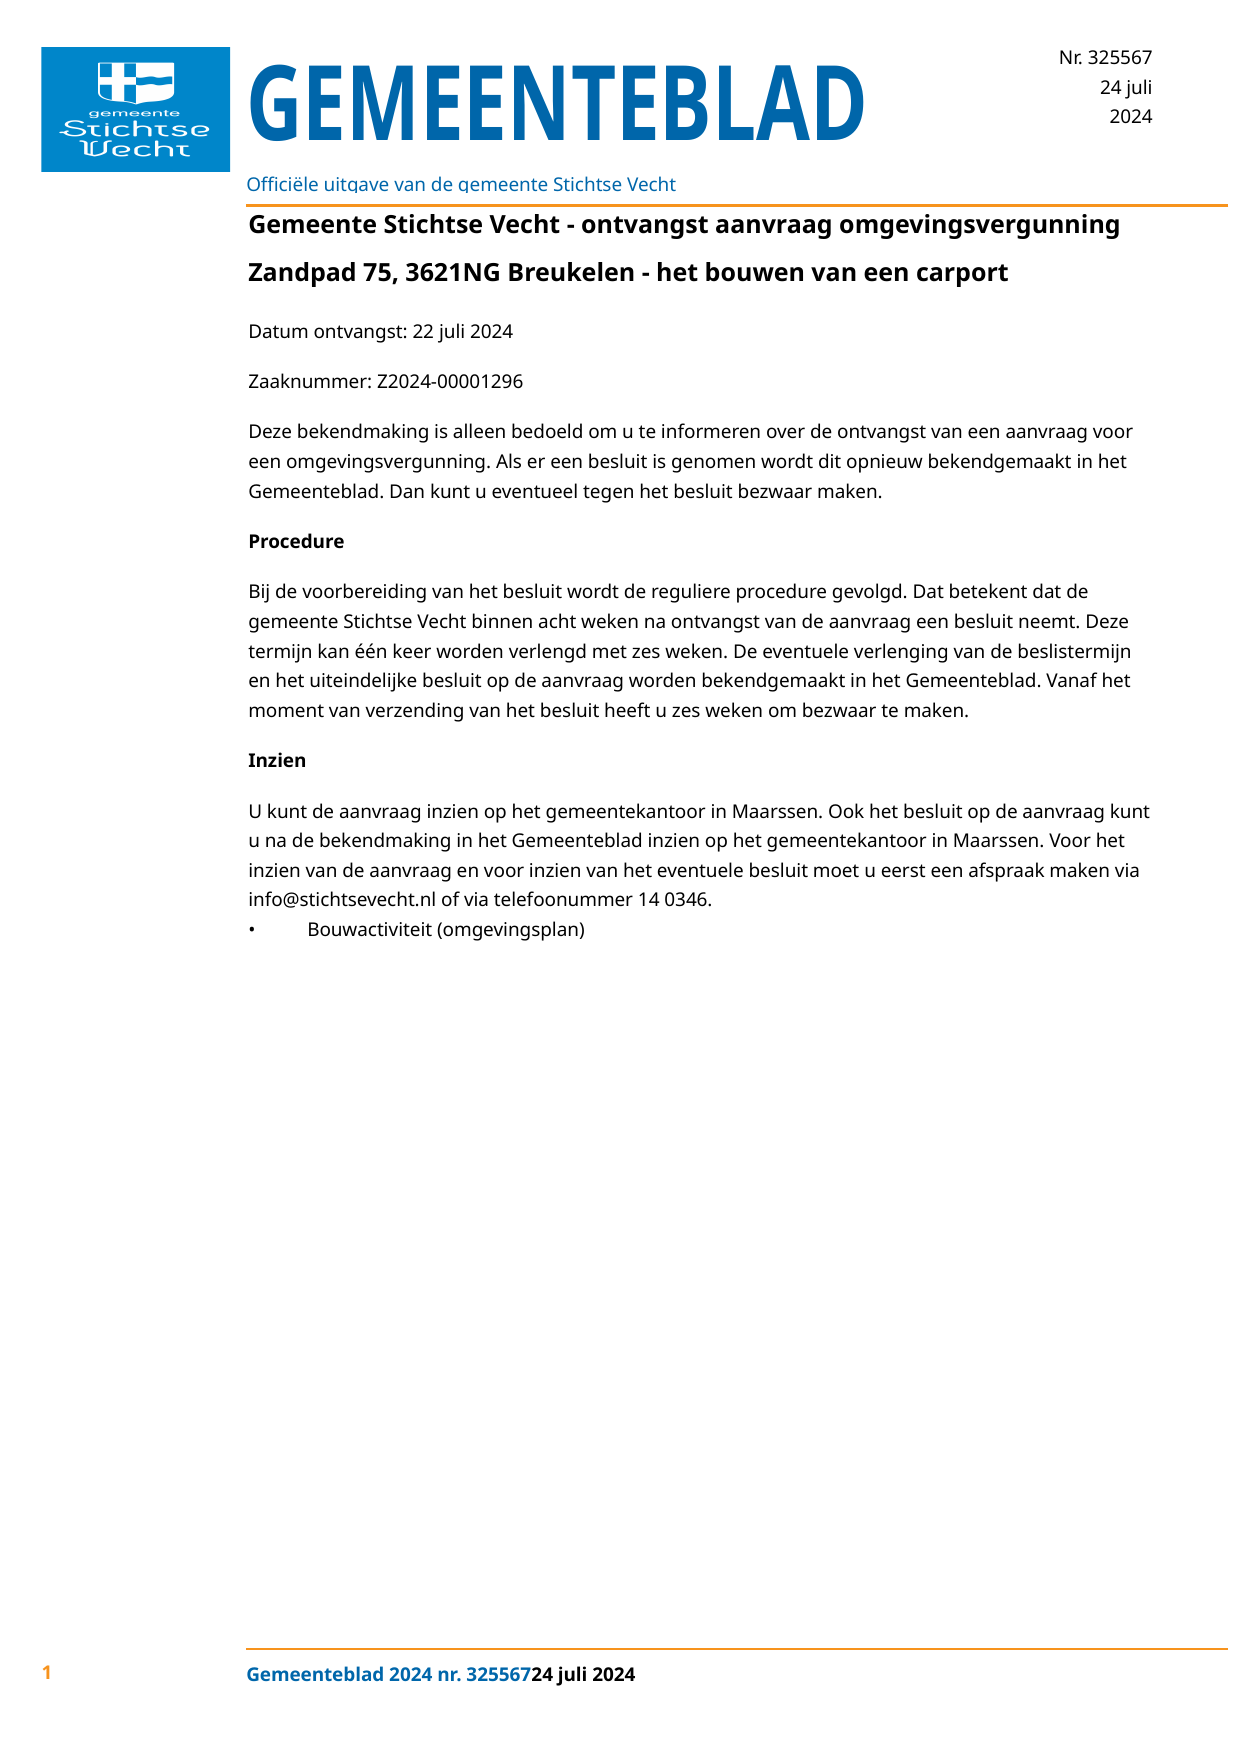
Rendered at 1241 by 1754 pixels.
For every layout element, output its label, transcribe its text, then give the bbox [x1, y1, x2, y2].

text Gemeente Stichtse Vecht - ontvangst aanvraag omgevingsvergunning Zandpad 75, 3621NG Breukelen - het bouwen van een carport [248, 207, 1152, 288]
text Inzien [248, 747, 1152, 773]
text U kunt de aanvraag inzien op het gemeentekantoor in Maarssen. Ook het besluit op de aanvraag kunt u na de bekendmaking in het Gemeenteblad inzien op het gemeentekantoor in Maarssen. Voor het inzien van de aanvraag en voor inzien van het eventuele besluit moet u eerst een afspraak maken via info@stichtsevecht.nl of via telefoonummer 14 0346. [248, 798, 1152, 912]
picture [137, 63, 174, 103]
text Procedure [248, 528, 1152, 554]
text Bij de voorbereiding van het besluit wordt de reguliere procedure gevolgd. Dat betekent dat de gemeente Stichtse Vecht binnen acht weken na ontvangst van de aanvraag een besluit neemt. Deze termijn kan één keer worden verlengd met zes weken. De eventuele verlenging van de beslistermijn en het uiteindelijke besluit op de aanvraag worden bekendgemaakt in het Gemeenteblad. Vanaf het moment van verzending van het besluit heeft u zes weken om bezwaar te maken. [248, 579, 1152, 723]
text Datum ontvangst: 22 juli 2024 [248, 318, 1152, 344]
picture [99, 63, 135, 101]
list Bouwactiviteit (omgevingsplan) [248, 916, 1152, 942]
text Zaaknummer: Z2024-00001296 [248, 368, 1152, 394]
text Deze bekendmaking is alleen bedoeld om u te informeren over de ontvangst van een aanvraag voor een omgevingsvergunning. Als er een besluit is genomen wordt dit opnieuw bekendgemaakt in het Gemeenteblad. Dan kunt u eventueel tegen het besluit bezwaar maken. [248, 419, 1152, 504]
